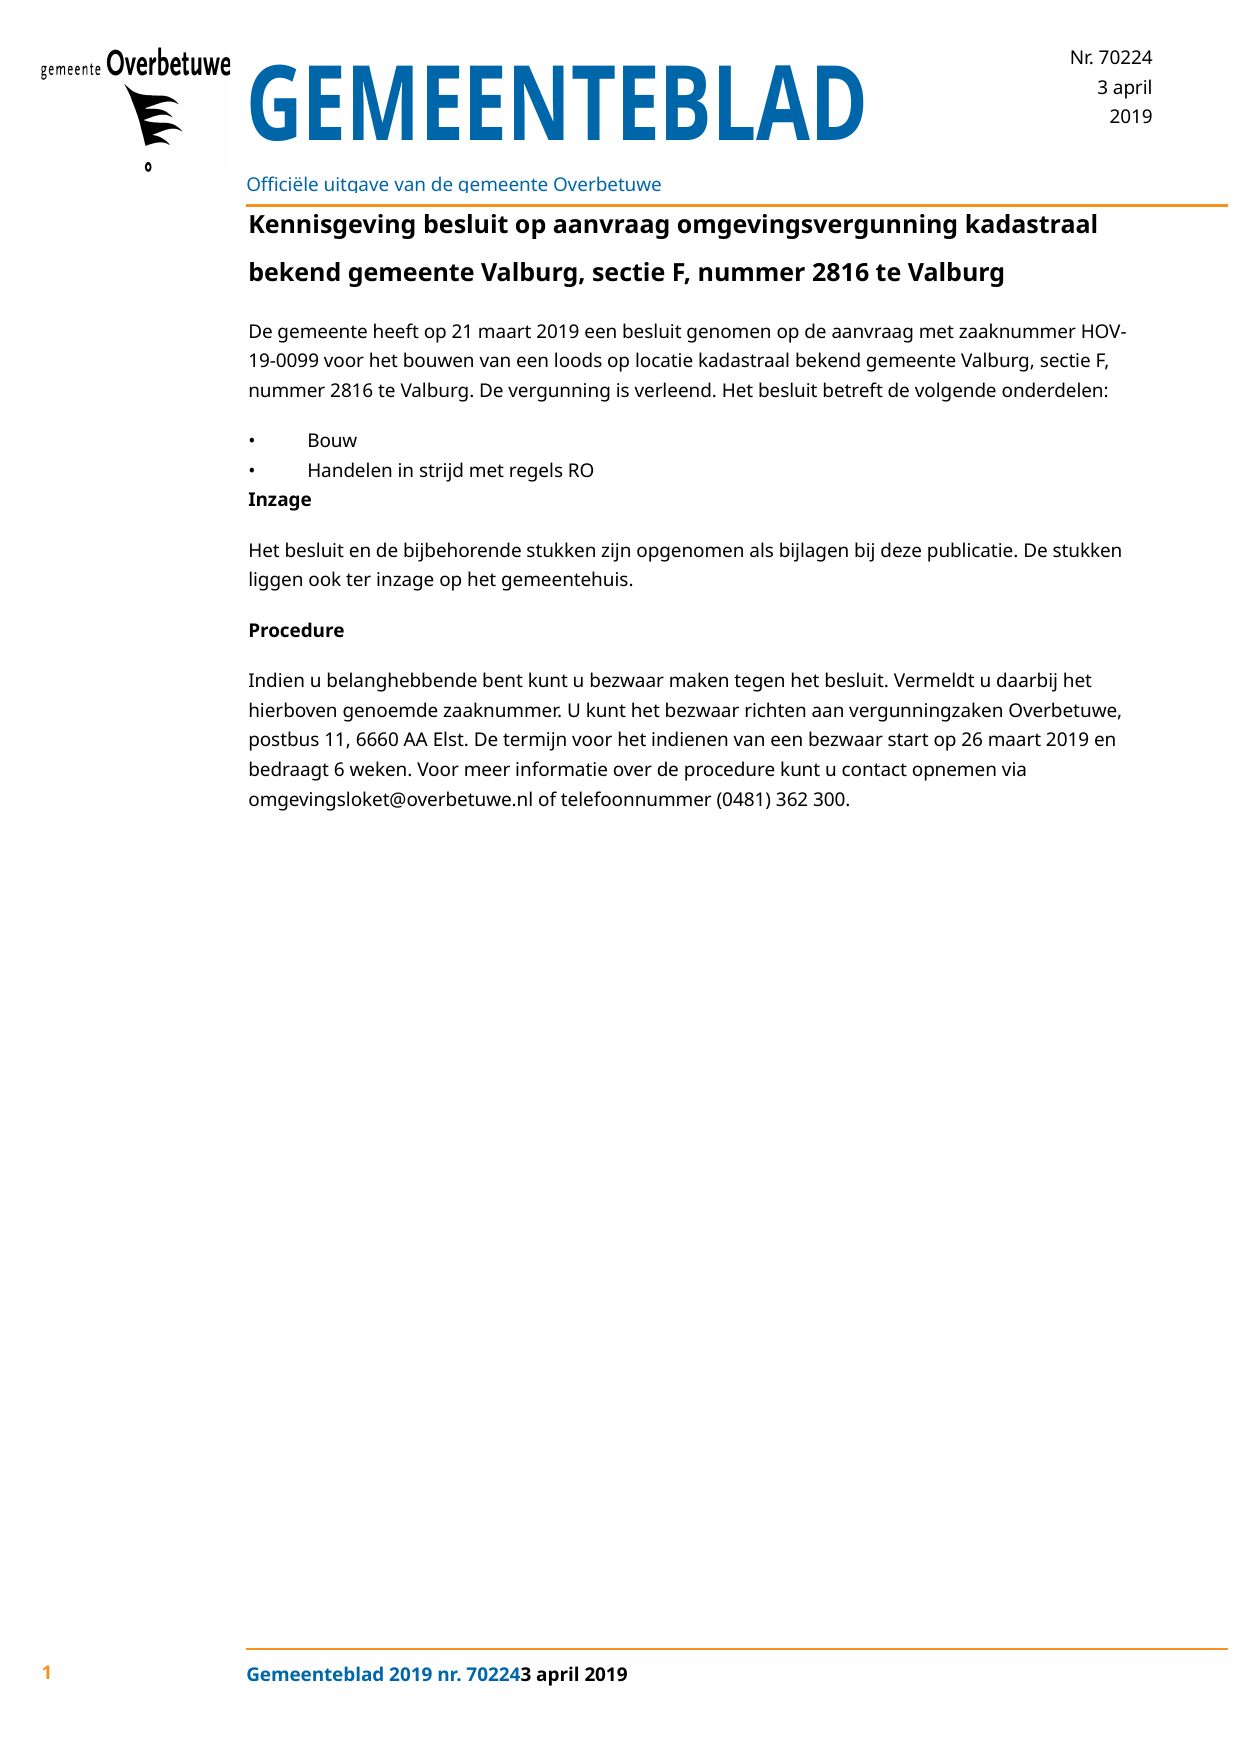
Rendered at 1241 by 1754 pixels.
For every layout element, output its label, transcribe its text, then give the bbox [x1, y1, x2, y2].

text De gemeente heeft op 21 maart 2019 een besluit genomen op de aanvraag met zaaknummer HOV-19-0099 voor het bouwen van een loods op locatie kadastraal bekend gemeente Valburg, sectie F, nummer 2816 te Valburg. De vergunning is verleend. Het besluit betreft de volgende onderdelen: [248, 318, 1152, 403]
list Bouw [248, 427, 1152, 453]
list Handelen in strijd met regels RO [248, 457, 1152, 483]
picture [41, 47, 231, 172]
text Kennisgeving besluit op aanvraag omgevingsvergunning kadastraal bekend gemeente Valburg, sectie F, nummer 2816 te Valburg [248, 207, 1152, 288]
text Inzage [248, 487, 1152, 512]
text Procedure [248, 617, 1152, 643]
text Het besluit en de bijbehorende stukken zijn opgenomen als bijlagen bij deze publicatie. De stukken liggen ook ter inzage op het gemeentehuis. [248, 537, 1152, 592]
text Indien u belanghebbende bent kunt u bezwaar maken tegen het besluit. Vermeldt u daarbij het hierboven genoemde zaaknummer. U kunt het bezwaar richten aan vergunningzaken Overbetuwe, postbus 11, 6660 AA Elst. De termijn voor het indienen van een bezwaar start op 26 maart 2019 en bedraagt 6 weken. Voor meer informatie over de procedure kunt u contact opnemen via omgevingsloket@overbetuwe.nl of telefoonnummer (0481) 362 300. [248, 667, 1152, 812]
